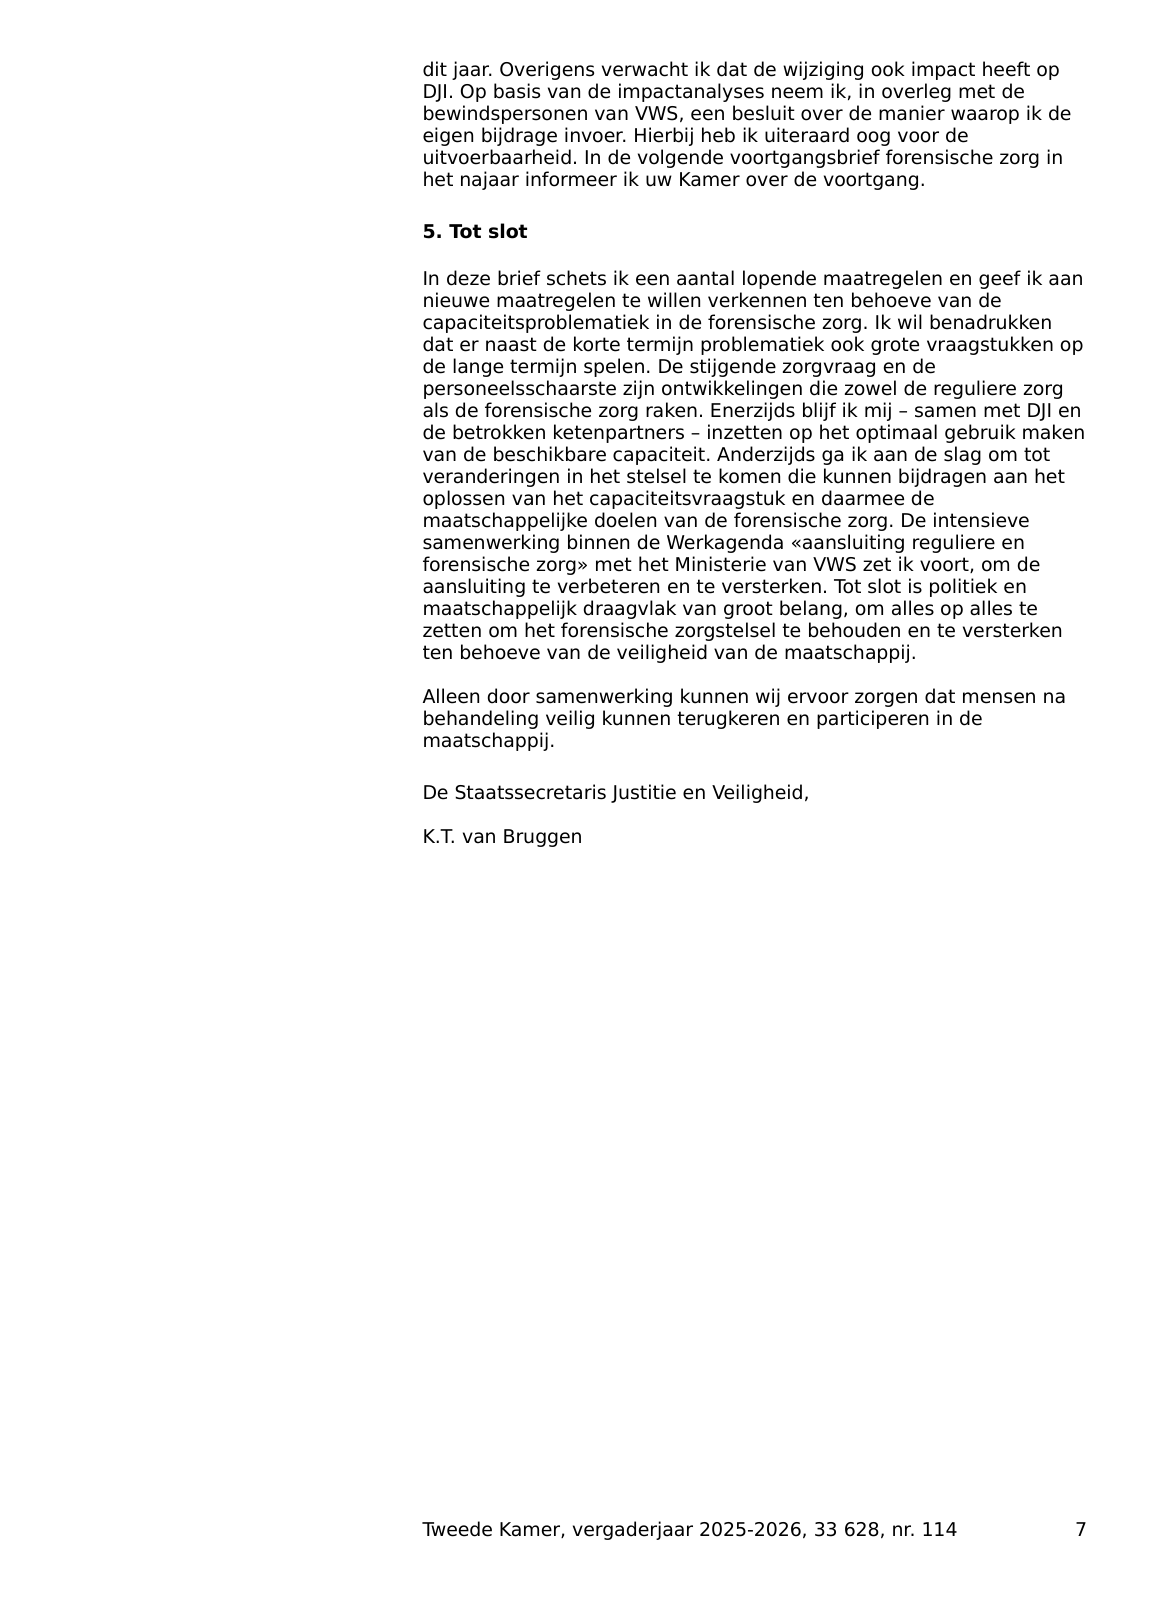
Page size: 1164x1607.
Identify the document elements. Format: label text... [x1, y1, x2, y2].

subtitle 5. Tot slot [422, 221, 1087, 243]
text Alleen door samenwerking kunnen wij ervoor zorgen dat mensen na behandeling veilig kunnen terugkeren en participeren in de maatschappij. [422, 686, 1087, 752]
text De Staatssecretaris Justitie en Veiligheid, K.T. van Bruggen [422, 782, 1087, 848]
text dit jaar. Overigens verwacht ik dat de wijziging ook impact heeft op DJI. Op basis van de impactanalyses neem ik, in overleg met de bewindspersonen van VWS, een besluit over de manier waarop ik de eigen bijdrage invoer. Hierbij heb ik uiteraard oog voor de uitvoerbaarheid. In de volgende voortgangsbrief forensische zorg in het najaar informeer ik uw Kamer over de voortgang. [422, 59, 1087, 191]
text In deze brief schets ik een aantal lopende maatregelen en geef ik aan nieuwe maatregelen te willen verkennen ten behoeve van de capaciteitsproblematiek in de forensische zorg. Ik wil benadrukken dat er naast de korte termijn problematiek ook grote vraagstukken op de lange termijn spelen. De stijgende zorgvraag en de personeelsschaarste zijn ontwikkelingen die zowel de reguliere zorg als de forensische zorg raken. Enerzijds blijf ik mij – samen met DJI en de betrokken ketenpartners – inzetten op het optimaal gebruik maken van de beschikbare capaciteit. Anderzijds ga ik aan de slag om tot veranderingen in het stelsel te komen die kunnen bijdragen aan het oplossen van het capaciteitsvraagstuk en daarmee de maatschappelijke doelen van de forensische zorg. De intensieve samenwerking binnen de Werkagenda «aansluiting reguliere en forensische zorg» met het Ministerie van VWS zet ik voort, om de aansluiting te verbeteren en te versterken. Tot slot is politiek en maatschappelijk draagvlak van groot belang, om alles op alles te zetten om het forensische zorgstelsel te behouden en te versterken ten behoeve van de veiligheid van de maatschappij. [422, 268, 1087, 663]
